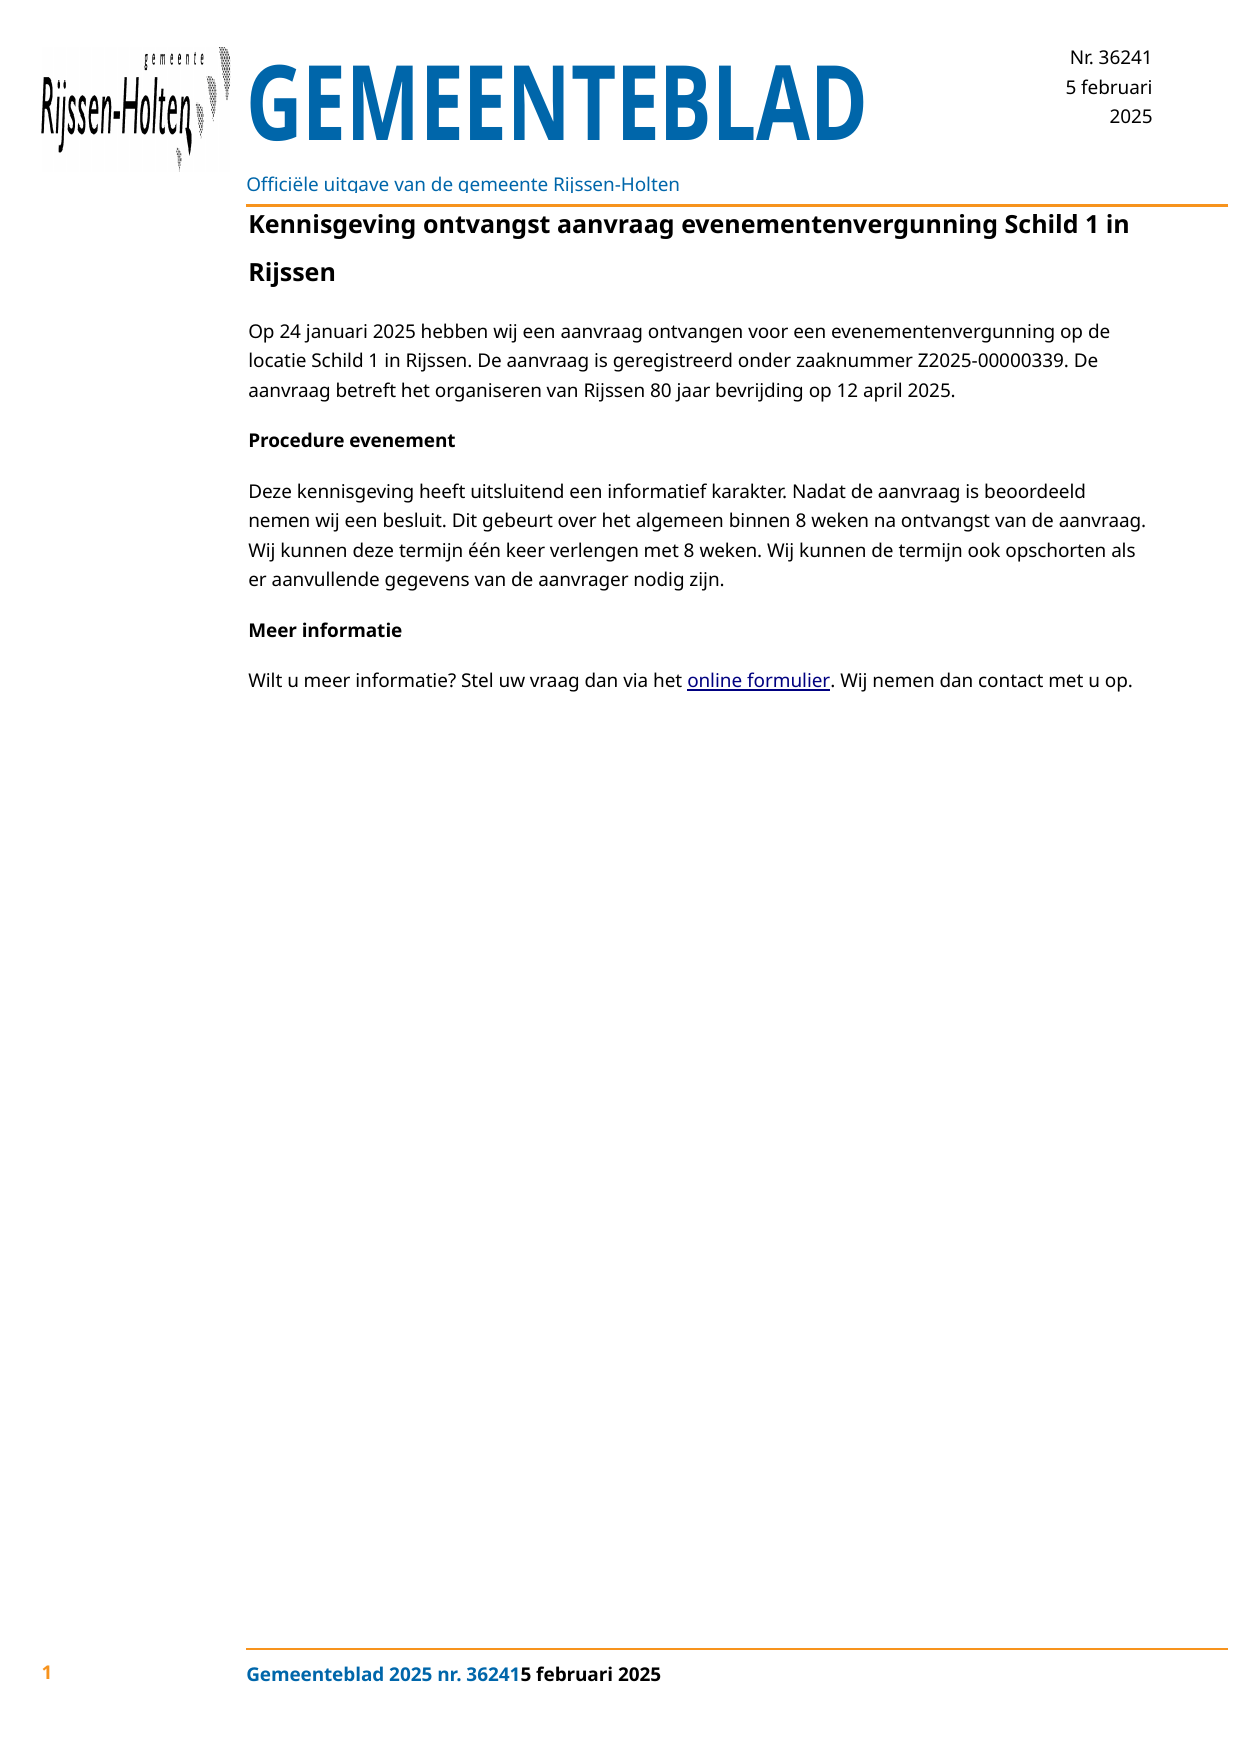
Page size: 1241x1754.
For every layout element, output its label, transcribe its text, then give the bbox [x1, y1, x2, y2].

text Procedure evenement [248, 427, 1152, 453]
text Kennisgeving ontvangst aanvraag evenementenvergunning Schild 1 in Rijssen [248, 207, 1152, 288]
picture [41, 47, 231, 172]
text Deze kennisgeving heeft uitsluitend een informatief karakter. Nadat de aanvraag is beoordeeld nemen wij een besluit. Dit gebeurt over het algemeen binnen 8 weken na ontvangst van de aanvraag. Wij kunnen deze termijn één keer verlengen met 8 weken. Wij kunnen de termijn ook opschorten als er aanvullende gegevens van de aanvrager nodig zijn. [248, 478, 1152, 592]
text Wilt u meer informatie? Stel uw vraag dan via het online formulier. Wij nemen dan contact met u op. [248, 667, 1152, 693]
text Op 24 januari 2025 hebben wij een aanvraag ontvangen voor een evenementenvergunning op de locatie Schild 1 in Rijssen. De aanvraag is geregistreerd onder zaaknummer Z2025-00000339. De aanvraag betreft het organiseren van Rijssen 80 jaar bevrijding op 12 april 2025. [248, 318, 1152, 403]
text Meer informatie [248, 617, 1152, 643]
